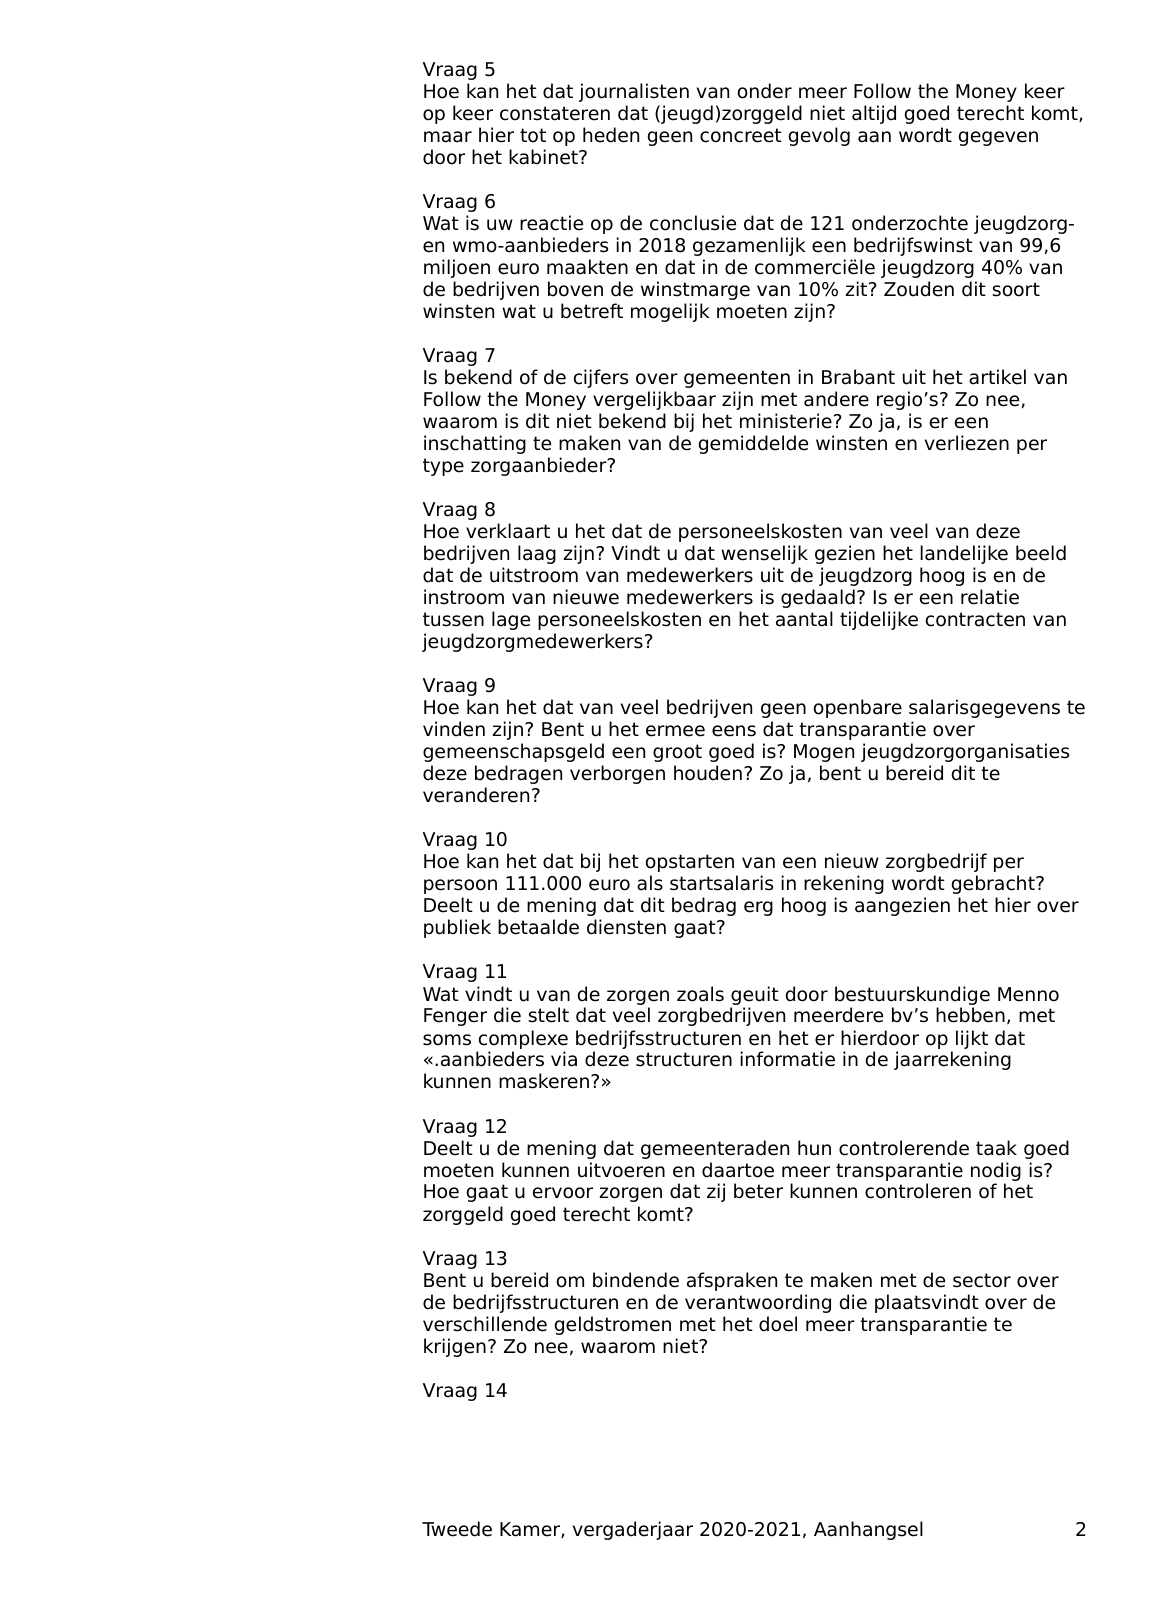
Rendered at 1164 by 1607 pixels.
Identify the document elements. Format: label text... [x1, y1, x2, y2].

text Hoe kan het dat bij het opstarten van een nieuw zorgbedrijf per persoon 111.000 euro als startsalaris in rekening wordt gebracht? Deelt u de mening dat dit bedrag erg hoog is aangezien het hier over publiek betaalde diensten gaat? [422, 851, 1087, 939]
text Vraag 7 [422, 345, 1087, 367]
text Vraag 9 [422, 675, 1087, 697]
text Hoe kan het dat journalisten van onder meer Follow the Money keer op keer constateren dat (jeugd)zorggeld niet altijd goed terecht komt, maar hier tot op heden geen concreet gevolg aan wordt gegeven door het kabinet? [422, 81, 1087, 169]
text Vraag 13 [422, 1248, 1087, 1269]
text Vraag 12 [422, 1116, 1087, 1137]
text Bent u bereid om bindende afspraken te maken met de sector over de bedrijfsstructuren en de verantwoording die plaatsvindt over de verschillende geldstromen met het doel meer transparantie te krijgen? Zo nee, waarom niet? [422, 1269, 1087, 1357]
text Vraag 11 [422, 961, 1087, 983]
text Hoe kan het dat van veel bedrijven geen openbare salarisgegevens te vinden zijn? Bent u het ermee eens dat transparantie over gemeenschapsgeld een groot goed is? Mogen jeugdzorgorganisaties deze bedragen verborgen houden? Zo ja, bent u bereid dit te veranderen? [422, 697, 1087, 807]
text Is bekend of de cijfers over gemeenten in Brabant uit het artikel van Follow the Money vergelijkbaar zijn met andere regio’s? Zo nee, waarom is dit niet bekend bij het ministerie? Zo ja, is er een inschatting te maken van de gemiddelde winsten en verliezen per type zorgaanbieder? [422, 367, 1087, 477]
text Wat is uw reactie op de conclusie dat de 121 onderzochte jeugdzorg- en wmo-aanbieders in 2018 gezamenlijk een bedrijfswinst van 99,6 miljoen euro maakten en dat in de commerciële jeugdzorg 40% van de bedrijven boven de winstmarge van 10% zit? Zouden dit soort winsten wat u betreft mogelijk moeten zijn? [422, 213, 1087, 323]
text Vraag 10 [422, 829, 1087, 851]
text Vraag 8 [422, 499, 1087, 521]
text Wat vindt u van de zorgen zoals geuit door bestuurskundige Menno Fenger die stelt dat veel zorgbedrijven meerdere bv’s hebben, met soms complexe bedrijfsstructuren en het er hierdoor op lijkt dat «.aanbieders via deze structuren informatie in de jaarrekening kunnen maskeren?» [422, 983, 1087, 1093]
text Vraag 14 [422, 1380, 1087, 1402]
text Hoe verklaart u het dat de personeelskosten van veel van deze bedrijven laag zijn? Vindt u dat wenselijk gezien het landelijke beeld dat de uitstroom van medewerkers uit de jeugdzorg hoog is en de instroom van nieuwe medewerkers is gedaald? Is er een relatie tussen lage personeelskosten en het aantal tijdelijke contracten van jeugdzorgmedewerkers? [422, 521, 1087, 653]
text Vraag 6 [422, 191, 1087, 213]
text Deelt u de mening dat gemeenteraden hun controlerende taak goed moeten kunnen uitvoeren en daartoe meer transparantie nodig is? Hoe gaat u ervoor zorgen dat zij beter kunnen controleren of het zorggeld goed terecht komt? [422, 1137, 1087, 1225]
text Vraag 5 [422, 59, 1087, 81]
